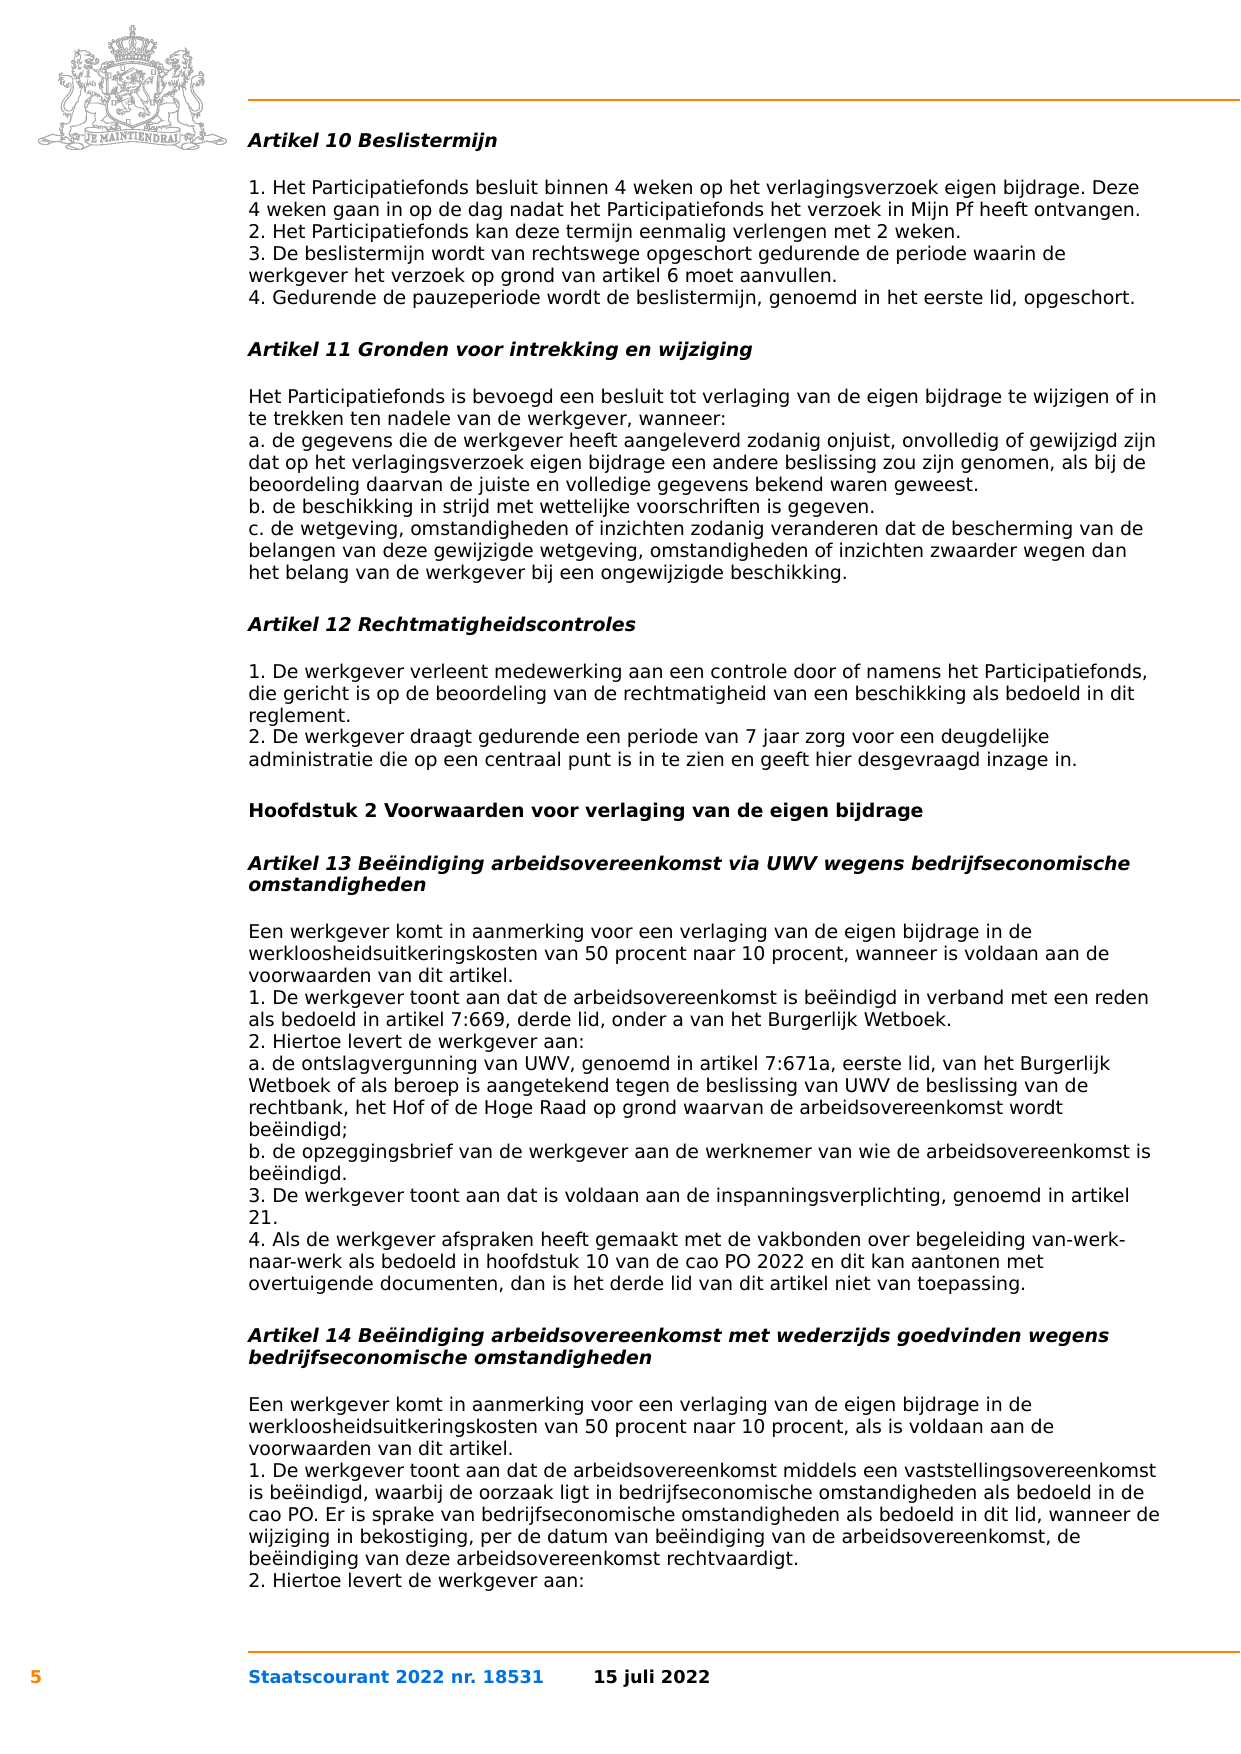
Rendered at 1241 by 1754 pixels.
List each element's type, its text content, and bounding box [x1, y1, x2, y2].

text 1. De werkgever toont aan dat de arbeidsovereenkomst middels een vaststellingsovereenkomst is beëindigd, waarbij de oorzaak ligt in bedrijfseconomische omstandigheden als bedoeld in de cao PO. Er is sprake van bedrijfseconomische omstandigheden als bedoeld in dit lid, wanneer de wijziging in bekostiging, per de datum van beëindiging van de arbeidsovereenkomst, de beëindiging van deze arbeidsovereenkomst rechtvaardigt. [248, 1460, 1163, 1570]
subtitle Artikel 13 Beëindiging arbeidsovereenkomst via UWV wegens bedrijfseconomische omstandigheden [248, 852, 1163, 896]
text 4. Gedurende de pauzeperiode wordt de beslistermijn, genoemd in het eerste lid, opgeschort. [248, 287, 1163, 309]
text Een werkgever komt in aanmerking voor een verlaging van de eigen bijdrage in de werkloosheidsuitkeringskosten van 50 procent naar 10 procent, als is voldaan aan de voorwaarden van dit artikel. [248, 1394, 1163, 1460]
text b. de opzeggingsbrief van de werkgever aan de werknemer van wie de arbeidsovereenkomst is beëindigd. [248, 1141, 1163, 1185]
subtitle Artikel 11 Gronden voor intrekking en wijziging [248, 339, 1163, 361]
picture [38, 25, 227, 150]
text 1. De werkgever toont aan dat de arbeidsovereenkomst is beëindigd in verband met een reden als bedoeld in artikel 7:669, derde lid, onder a van het Burgerlijk Wetboek. [248, 987, 1163, 1031]
subtitle Hoofdstuk 2 Voorwaarden voor verlaging van de eigen bijdrage [248, 800, 1163, 822]
subtitle Artikel 12 Rechtmatigheidscontroles [248, 613, 1163, 636]
text 1. De werkgever verleent medewerking aan een controle door of namens het Participatiefonds, die gericht is op de beoordeling van de rechtmatigheid van een beschikking als bedoeld in dit reglement. [248, 661, 1163, 726]
text 2. De werkgever draagt gedurende een periode van 7 jaar zorg voor een deugdelijke administratie die op een centraal punt is in te zien en geeft hier desgevraagd inzage in. [248, 726, 1163, 770]
text 1. Het Participatiefonds besluit binnen 4 weken op het verlagingsverzoek eigen bijdrage. Deze 4 weken gaan in op de dag nadat het Participatiefonds het verzoek in Mijn Pf heeft ontvangen. [248, 177, 1163, 221]
text a. de gegevens die de werkgever heeft aangeleverd zodanig onjuist, onvolledig of gewijzigd zijn dat op het verlagingsverzoek eigen bijdrage een andere beslissing zou zijn genomen, als bij de beoordeling daarvan de juiste en volledige gegevens bekend waren geweest. [248, 430, 1163, 496]
text Een werkgever komt in aanmerking voor een verlaging van de eigen bijdrage in de werkloosheidsuitkeringskosten van 50 procent naar 10 procent, wanneer is voldaan aan de voorwaarden van dit artikel. [248, 921, 1163, 987]
text c. de wetgeving, omstandigheden of inzichten zodanig veranderen dat de bescherming van de belangen van deze gewijzigde wetgeving, omstandigheden of inzichten zwaarder wegen dan het belang van de werkgever bij een ongewijzigde beschikking. [248, 518, 1163, 583]
text 3. De beslistermijn wordt van rechtswege opgeschort gedurende de periode waarin de werkgever het verzoek op grond van artikel 6 moet aanvullen. [248, 243, 1163, 287]
text b. de beschikking in strijd met wettelijke voorschriften is gegeven. [248, 496, 1163, 518]
text 3. De werkgever toont aan dat is voldaan aan de inspanningsverplichting, genoemd in artikel 21. [248, 1185, 1163, 1229]
text 2. Hiertoe levert de werkgever aan: [248, 1570, 1163, 1592]
text 2. Hiertoe levert de werkgever aan: [248, 1031, 1163, 1053]
text 4. Als de werkgever afspraken heeft gemaakt met de vakbonden over begeleiding van-werk-naar-werk als bedoeld in hoofdstuk 10 van de cao PO 2022 en dit kan aantonen met overtuigende documenten, dan is het derde lid van dit artikel niet van toepassing. [248, 1229, 1163, 1295]
text 2. Het Participatiefonds kan deze termijn eenmalig verlengen met 2 weken. [248, 221, 1163, 243]
subtitle Artikel 10 Beslistermijn [248, 130, 1163, 152]
text Het Participatiefonds is bevoegd een besluit tot verlaging van de eigen bijdrage te wijzigen of in te trekken ten nadele van de werkgever, wanneer: [248, 386, 1163, 430]
text a. de ontslagvergunning van UWV, genoemd in artikel 7:671a, eerste lid, van het Burgerlijk Wetboek of als beroep is aangetekend tegen de beslissing van UWV de beslissing van de rechtbank, het Hof of de Hoge Raad op grond waarvan de arbeidsovereenkomst wordt beëindigd; [248, 1053, 1163, 1141]
subtitle Artikel 14 Beëindiging arbeidsovereenkomst met wederzijds goedvinden wegens bedrijfseconomische omstandigheden [248, 1325, 1163, 1369]
